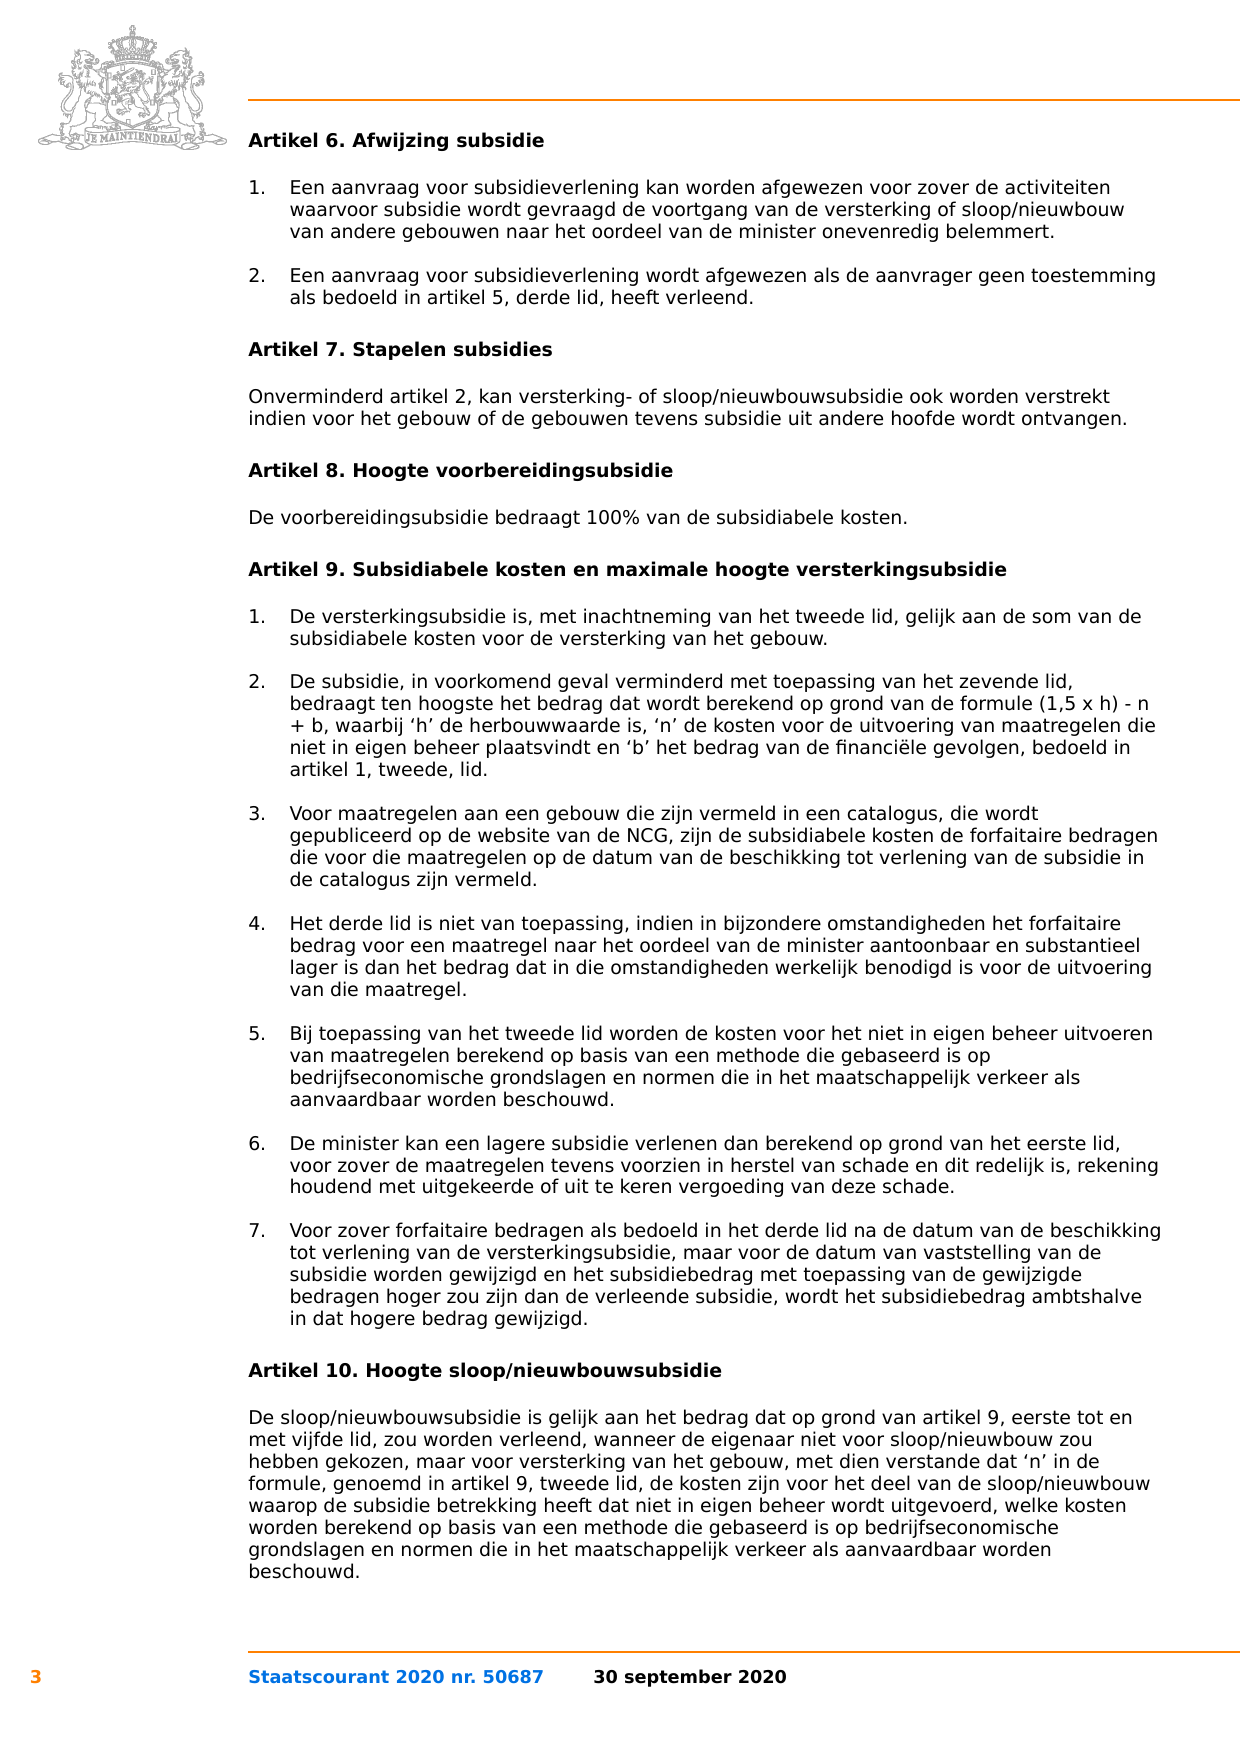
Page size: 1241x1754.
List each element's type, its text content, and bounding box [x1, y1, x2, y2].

text 6. De minister kan een lagere subsidie verlenen dan berekend op grond van het eerste lid, voor zover de maatregelen tevens voorzien in herstel van schade en dit redelijk is, rekening houdend met uitgekeerde of uit te keren vergoeding van deze schade. [248, 1132, 1163, 1198]
text 3. Voor maatregelen aan een gebouw die zijn vermeld in een catalogus, die wordt gepubliceerd op de website van de NCG, zijn de subsidiabele kosten de forfaitaire bedragen die voor die maatregelen op de datum van de beschikking tot verlening van de subsidie in de catalogus zijn vermeld. [248, 803, 1163, 891]
subtitle Artikel 9. Subsidiabele kosten en maximale hoogte versterkingsubsidie [248, 558, 1163, 581]
subtitle Artikel 7. Stapelen subsidies [248, 339, 1163, 361]
text 7. Voor zover forfaitaire bedragen als bedoeld in het derde lid na de datum van de beschikking tot verlening van de versterkingsubsidie, maar voor de datum van vaststelling van de subsidie worden gewijzigd en het subsidiebedrag met toepassing van de gewijzigde bedragen hoger zou zijn dan de verleende subsidie, wordt het subsidiebedrag ambtshalve in dat hogere bedrag gewijzigd. [248, 1220, 1163, 1330]
text 1. Een aanvraag voor subsidieverlening kan worden afgewezen voor zover de activiteiten waarvoor subsidie wordt gevraagd de voortgang van de versterking of sloop/nieuwbouw van andere gebouwen naar het oordeel van de minister onevenredig belemmert. [248, 177, 1163, 243]
subtitle Artikel 6. Afwijzing subsidie [248, 130, 1163, 152]
text 5. Bij toepassing van het tweede lid worden de kosten voor het niet in eigen beheer uitvoeren van maatregelen berekend op basis van een methode die gebaseerd is op bedrijfseconomische grondslagen en normen die in het maatschappelijk verkeer als aanvaardbaar worden beschouwd. [248, 1023, 1163, 1111]
text 4. Het derde lid is niet van toepassing, indien in bijzondere omstandigheden het forfaitaire bedrag voor een maatregel naar het oordeel van de minister aantoonbaar en substantieel lager is dan het bedrag dat in die omstandigheden werkelijk benodigd is voor de uitvoering van die maatregel. [248, 913, 1163, 1001]
text 2. De subsidie, in voorkomend geval verminderd met toepassing van het zevende lid, bedraagt ten hoogste het bedrag dat wordt berekend op grond van de formule (1,5 x h) - n + b, waarbij ‘h’ de herbouwwaarde is, ‘n’ de kosten voor de uitvoering van maatregelen die niet in eigen beheer plaatsvindt en ‘b’ het bedrag van de financiële gevolgen, bedoeld in artikel 1, tweede, lid. [248, 671, 1163, 781]
picture [38, 25, 227, 150]
text De sloop/nieuwbouwsubsidie is gelijk aan het bedrag dat op grond van artikel 9, eerste tot en met vijfde lid, zou worden verleend, wanneer de eigenaar niet voor sloop/nieuwbouw zou hebben gekozen, maar voor versterking van het gebouw, met dien verstande dat ‘n’ in de formule, genoemd in artikel 9, tweede lid, de kosten zijn voor het deel van de sloop/nieuwbouw waarop de subsidie betrekking heeft dat niet in eigen beheer wordt uitgevoerd, welke kosten worden berekend op basis van een methode die gebaseerd is op bedrijfseconomische grondslagen en normen die in het maatschappelijk verkeer als aanvaardbaar worden beschouwd. [248, 1407, 1163, 1583]
text De voorbereidingsubsidie bedraagt 100% van de subsidiabele kosten. [248, 507, 1163, 528]
subtitle Artikel 8. Hoogte voorbereidingsubsidie [248, 459, 1163, 482]
subtitle Artikel 10. Hoogte sloop/nieuwbouwsubsidie [248, 1360, 1163, 1382]
text Onverminderd artikel 2, kan versterking- of sloop/nieuwbouwsubsidie ook worden verstrekt indien voor het gebouw of de gebouwen tevens subsidie uit andere hoofde wordt ontvangen. [248, 386, 1163, 429]
text 2. Een aanvraag voor subsidieverlening wordt afgewezen als de aanvrager geen toestemming als bedoeld in artikel 5, derde lid, heeft verleend. [248, 265, 1163, 309]
text 1. De versterkingsubsidie is, met inachtneming van het tweede lid, gelijk aan de som van de subsidiabele kosten voor de versterking van het gebouw. [248, 606, 1163, 649]
